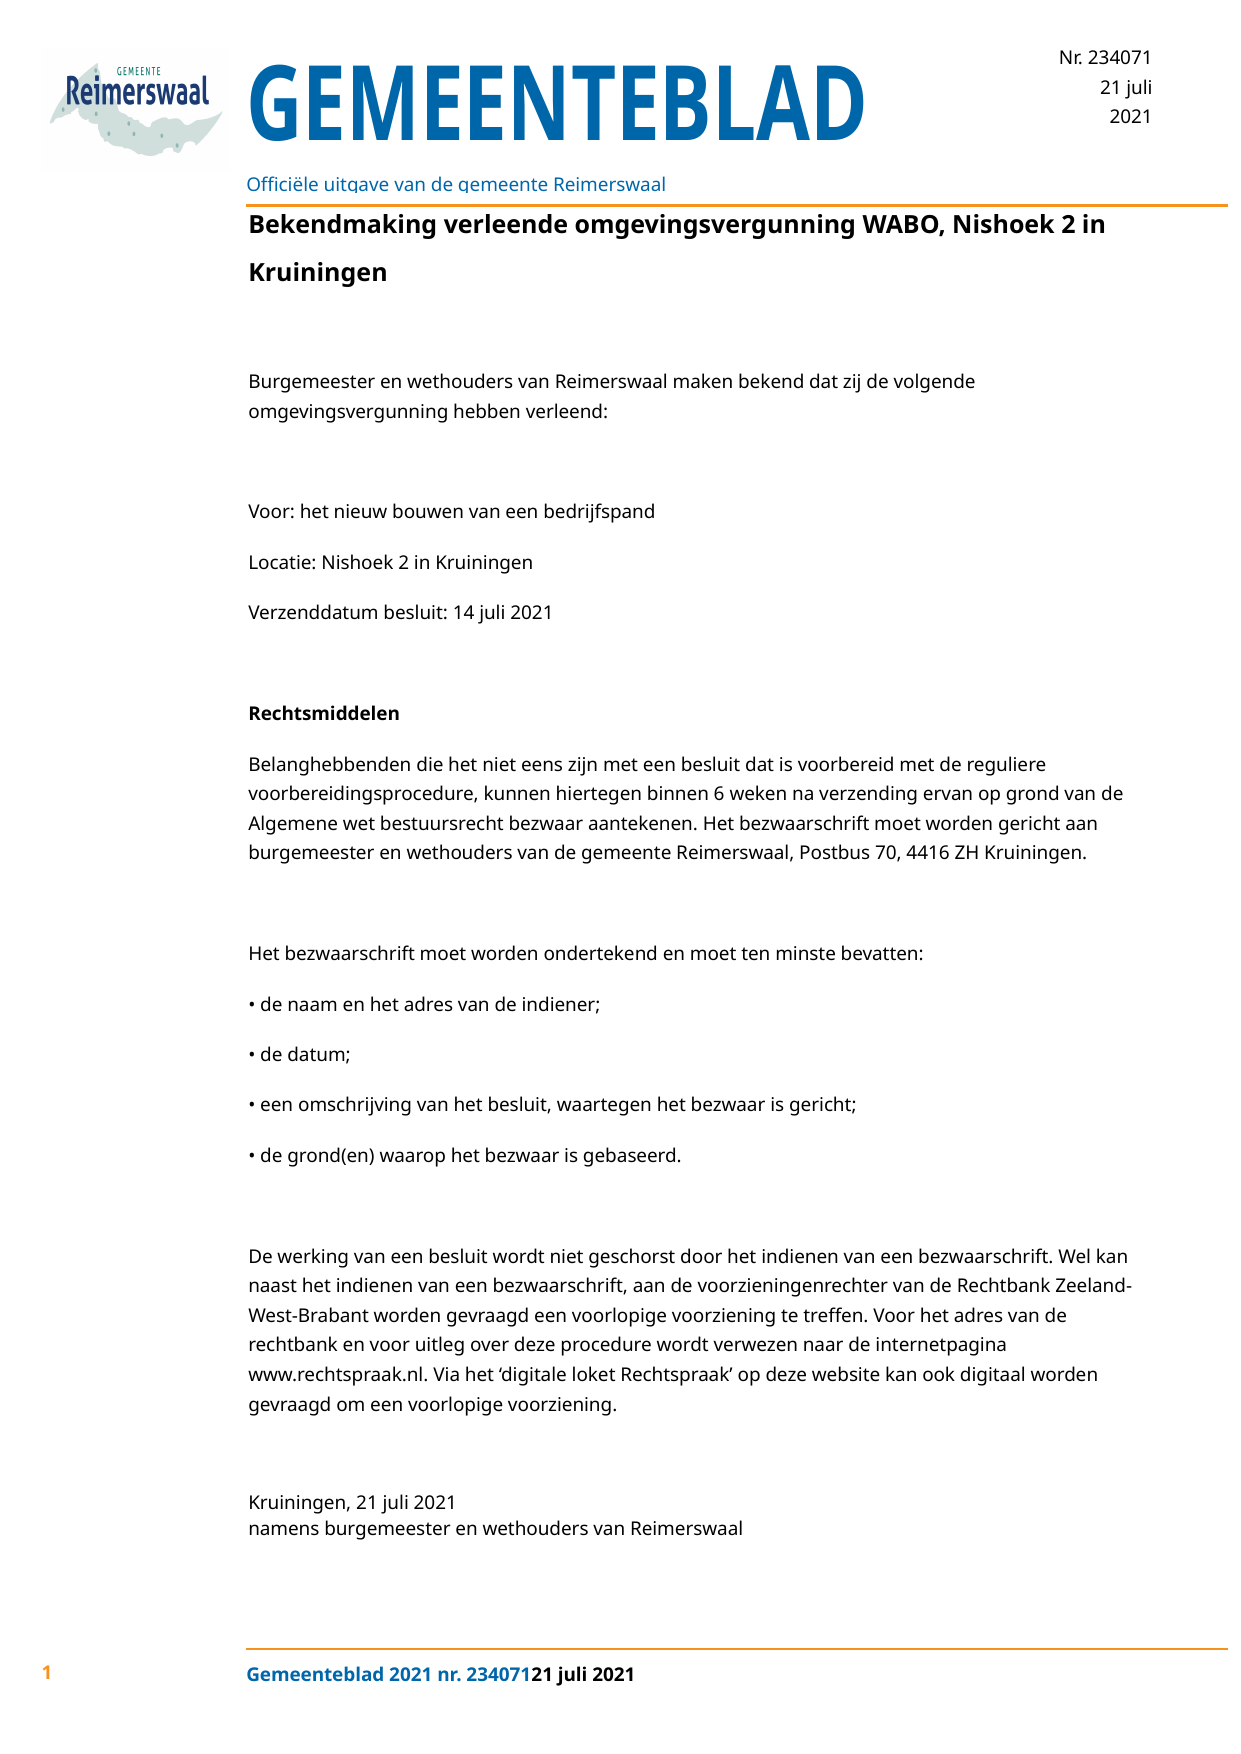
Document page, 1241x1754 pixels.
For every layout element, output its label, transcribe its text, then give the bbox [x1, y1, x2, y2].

text namens burgemeester en wethouders van Reimerswaal [248, 1515, 1152, 1541]
picture [41, 47, 231, 172]
text Locatie: Nishoek 2 in Kruiningen [248, 549, 1152, 575]
text Bekendmaking verleende omgevingsvergunning WABO, Nishoek 2 in Kruiningen [248, 207, 1152, 288]
text Kruiningen, 21 juli 2021 [248, 1489, 1152, 1515]
text • een omschrijving van het besluit, waartegen het bezwaar is gericht; [248, 1092, 1152, 1117]
text Het bezwaarschrift moet worden ondertekend en moet ten minste bevatten: [248, 940, 1152, 966]
text • de datum; [248, 1041, 1152, 1067]
text • de grond(en) waarop het bezwaar is gebaseerd. [248, 1142, 1152, 1168]
text Burgemeester en wethouders van Reimerswaal maken bekend dat zij de volgende omgevingsvergunning hebben verleend: [248, 368, 1152, 424]
text Verzenddatum besluit: 14 juli 2021 [248, 599, 1152, 625]
text Voor: het nieuw bouwen van een bedrijfspand [248, 499, 1152, 524]
text Rechtsmiddelen [248, 700, 1152, 726]
text De werking van een besluit wordt niet geschorst door het indienen van een bezwaarschrift. Wel kan naast het indienen van een bezwaarschrift, aan de voorzieningenrechter van de Rechtbank Zeeland-West-Brabant worden gevraagd een voorlopige voorziening te treffen. Voor het adres van de rechtbank en voor uitleg over deze procedure wordt verwezen naar de internetpagina www.rechtspraak.nl. Via het ‘digitale loket Rechtspraak’ op deze website kan ook digitaal worden gevraagd om een voorlopige voorziening. [248, 1243, 1152, 1417]
text Belanghebbenden die het niet eens zijn met een besluit dat is voorbereid met de reguliere voorbereidingsprocedure, kunnen hiertegen binnen 6 weken na verzending ervan op grond van de Algemene wet bestuursrecht bezwaar aantekenen. Het bezwaarschrift moet worden gericht aan burgemeester en wethouders van de gemeente Reimerswaal, Postbus 70, 4416 ZH Kruiningen. [248, 751, 1152, 865]
text • de naam en het adres van de indiener; [248, 991, 1152, 1017]
